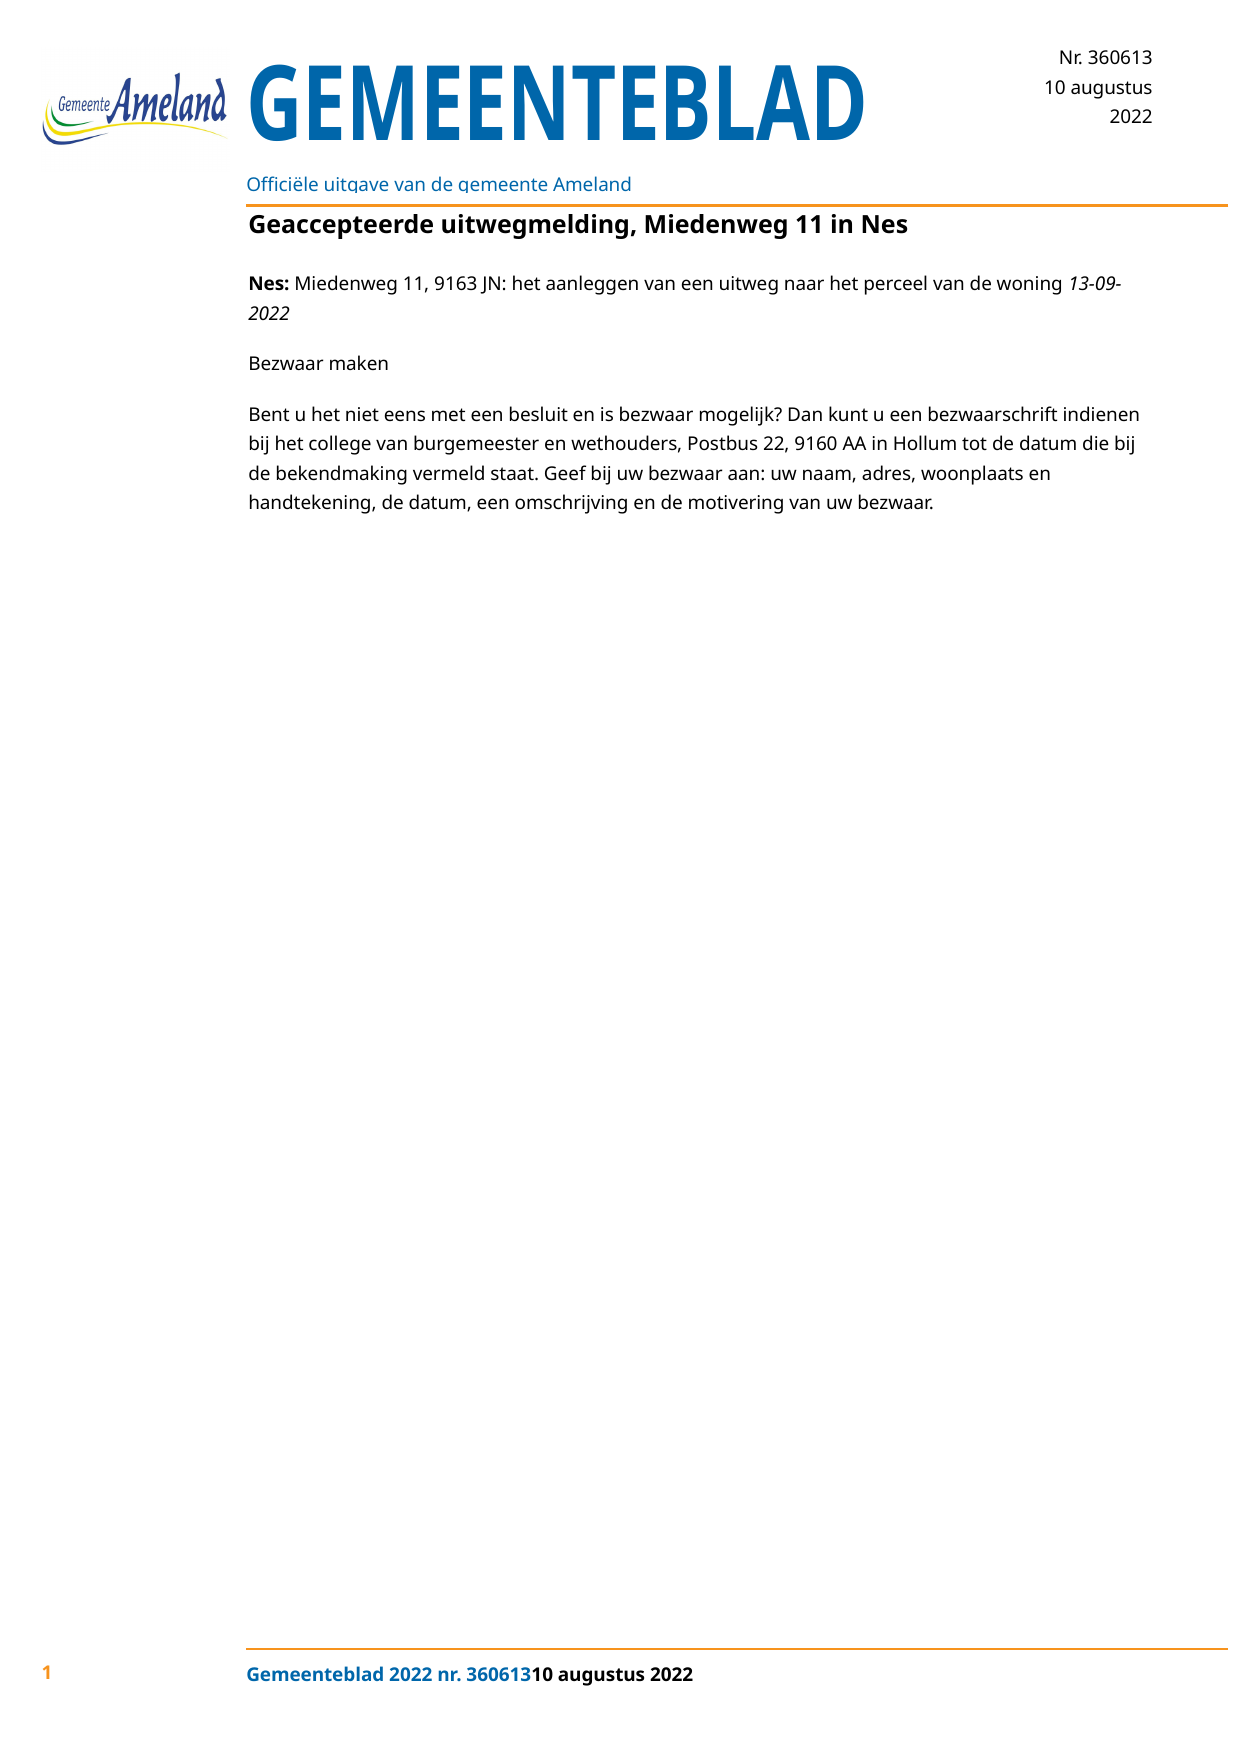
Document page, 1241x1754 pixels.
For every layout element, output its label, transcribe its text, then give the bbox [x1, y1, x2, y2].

text Nes: Miedenweg 11, 9163 JN: het aanleggen van een uitweg naar het perceel van de woning 13-09-2022 [248, 270, 1152, 326]
text Bent u het niet eens met een besluit en is bezwaar mogelijk? Dan kunt u een bezwaarschrift indienen bij het college van burgemeester en wethouders, Postbus 22, 9160 AA in Hollum tot de datum die bij de bekendmaking vermeld staat. Geef bij uw bezwaar aan: uw naam, adres, woonplaats en handtekening, de datum, een omschrijving en de motivering van uw bezwaar. [248, 401, 1152, 515]
text Geaccepteerde uitwegmelding, Miedenweg 11 in Nes [248, 207, 1152, 241]
text Bezwaar maken [248, 350, 1152, 376]
picture [41, 47, 231, 172]
